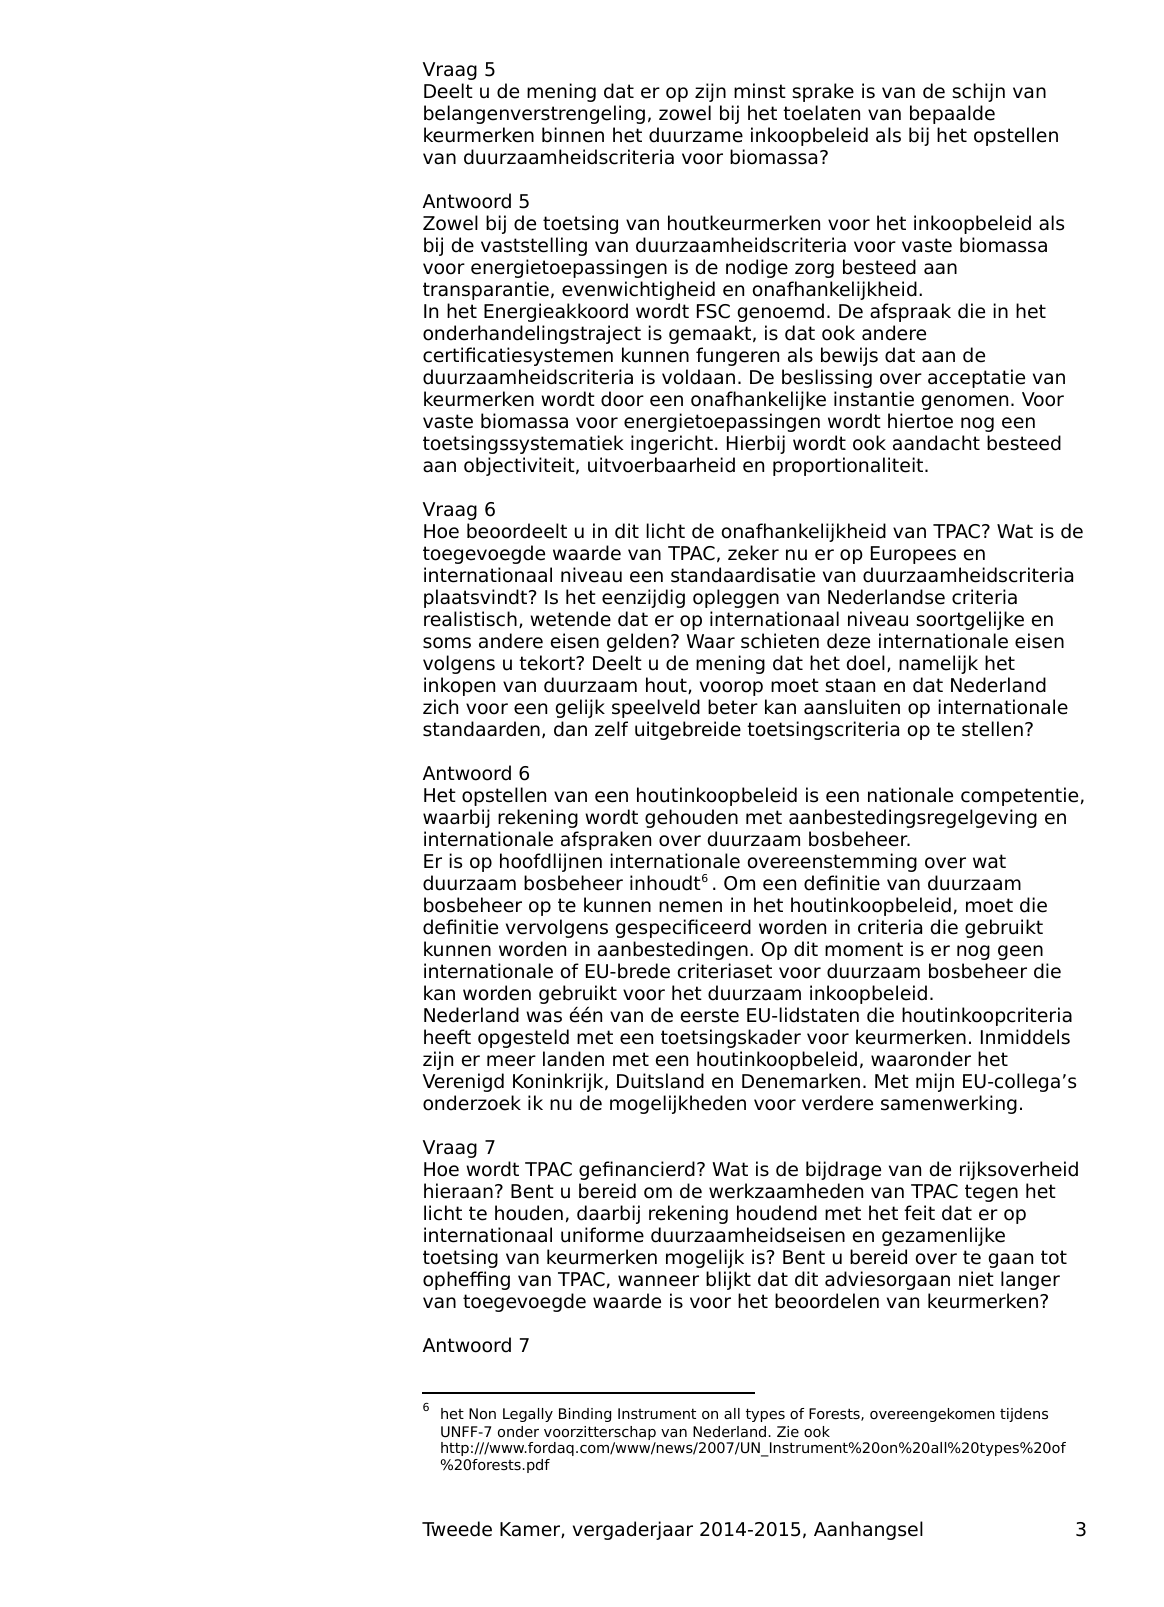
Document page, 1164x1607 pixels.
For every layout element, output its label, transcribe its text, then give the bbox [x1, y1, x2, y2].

text Antwoord 6 [422, 763, 1087, 785]
text Deelt u de mening dat er op zijn minst sprake is van de schijn van belangenverstrengeling, zowel bij het toelaten van bepaalde keurmerken binnen het duurzame inkoopbeleid als bij het opstellen van duurzaamheidscriteria voor biomassa? [422, 81, 1087, 169]
text In het Energieakkoord wordt FSC genoemd. De afspraak die in het onderhandelingstraject is gemaakt, is dat ook andere certificatiesystemen kunnen fungeren als bewijs dat aan de duurzaamheidscriteria is voldaan. De beslissing over acceptatie van keurmerken wordt door een onafhankelijke instantie genomen. Voor vaste biomassa voor energietoepassingen wordt hiertoe nog een toetsingssystematiek ingericht. Hierbij wordt ook aandacht besteed aan objectiviteit, uitvoerbaarheid en proportionaliteit. [422, 301, 1087, 477]
text Vraag 5 [422, 59, 1087, 81]
text Vraag 6 [422, 499, 1087, 521]
text Hoe wordt TPAC gefinancierd? Wat is de bijdrage van de rijksoverheid hieraan? Bent u bereid om de werkzaamheden van TPAC tegen het licht te houden, daarbij rekening houdend met het feit dat er op internationaal uniforme duurzaamheidseisen en gezamenlijke toetsing van keurmerken mogelijk is? Bent u bereid over te gaan tot opheffing van TPAC, wanneer blijkt dat dit adviesorgaan niet langer van toegevoegde waarde is voor het beoordelen van keurmerken? [422, 1159, 1087, 1313]
text Vraag 7 [422, 1137, 1087, 1159]
text Zowel bij de toetsing van houtkeurmerken voor het inkoopbeleid als bij de vaststelling van duurzaamheidscriteria voor vaste biomassa voor energietoepassingen is de nodige zorg besteed aan transparantie, evenwichtigheid en onafhankelijkheid. [422, 213, 1087, 301]
text Er is op hoofdlijnen internationale overeenstemming over wat duurzaam bosbeheer inhoudt. Om een definitie van duurzaam bosbeheer op te kunnen nemen in het houtinkoopbeleid, moet die definitie vervolgens gespecificeerd worden in criteria die gebruikt kunnen worden in aanbestedingen. Op dit moment is er nog geen internationale of EU-brede criteriaset voor duurzaam bosbeheer die kan worden gebruikt voor het duurzaam inkoopbeleid. [422, 851, 1087, 1005]
text Antwoord 7 [422, 1335, 1087, 1357]
text het Non Legally Binding Instrument on all types of Forests, overeengekomen tijdens UNFF-7 onder voorzitterschap van Nederland. Zie ook http:///www.fordaq.com/www/news/2007/UN_Instrument%20on%20all%20types%20of%20forests.pdf [422, 1402, 1087, 1474]
text Het opstellen van een houtinkoopbeleid is een nationale competentie, waarbij rekening wordt gehouden met aanbestedingsregelgeving en internationale afspraken over duurzaam bosbeheer. [422, 785, 1087, 851]
text Hoe beoordeelt u in dit licht de onafhankelijkheid van TPAC? Wat is de toegevoegde waarde van TPAC, zeker nu er op Europees en internationaal niveau een standaardisatie van duurzaamheidscriteria plaatsvindt? Is het eenzijdig opleggen van Nederlandse criteria realistisch, wetende dat er op internationaal niveau soortgelijke en soms andere eisen gelden? Waar schieten deze internationale eisen volgens u tekort? Deelt u de mening dat het doel, namelijk het inkopen van duurzaam hout, voorop moet staan en dat Nederland zich voor een gelijk speelveld beter kan aansluiten op internationale standaarden, dan zelf uitgebreide toetsingscriteria op te stellen? [422, 521, 1087, 741]
text Nederland was één van de eerste EU-lidstaten die houtinkoopcriteria heeft opgesteld met een toetsingskader voor keurmerken. Inmiddels zijn er meer landen met een houtinkoopbeleid, waaronder het Verenigd Koninkrijk, Duitsland en Denemarken. Met mijn EU-collega’s onderzoek ik nu de mogelijkheden voor verdere samenwerking. [422, 1005, 1087, 1115]
text Antwoord 5 [422, 191, 1087, 213]
